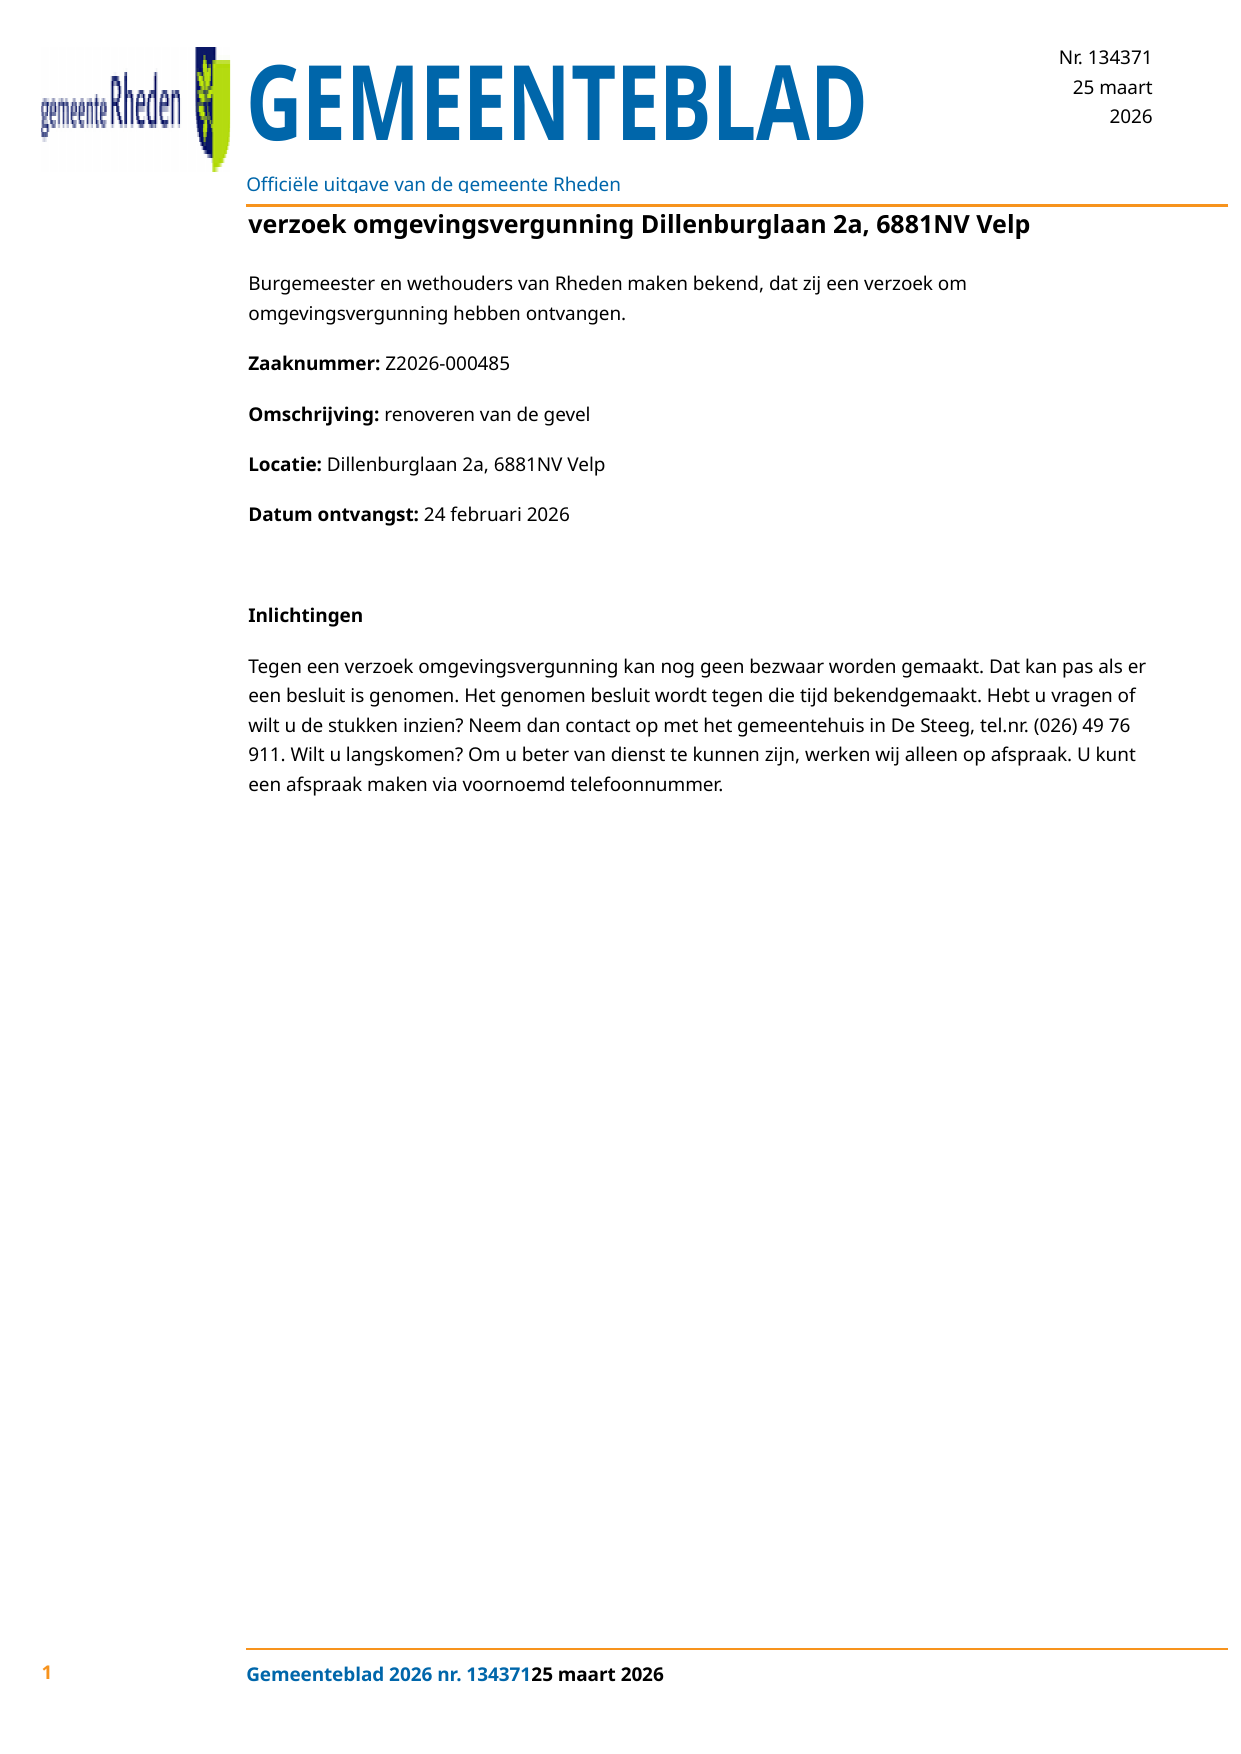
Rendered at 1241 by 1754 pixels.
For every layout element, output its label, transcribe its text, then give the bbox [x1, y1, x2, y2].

text Burgemeester en wethouders van Rheden maken bekend, dat zij een verzoek om omgevingsvergunning hebben ontvangen. [248, 270, 1152, 326]
text Locatie: Dillenburglaan 2a, 6881NV Velp [248, 451, 1152, 477]
picture [41, 47, 231, 172]
text Zaaknummer: Z2026-000485 [248, 350, 1152, 376]
text verzoek omgevingsvergunning Dillenburglaan 2a, 6881NV Velp [248, 207, 1152, 241]
text Omschrijving: renoveren van de gevel [248, 401, 1152, 426]
text Tegen een verzoek omgevingsvergunning kan nog geen bezwaar worden gemaakt. Dat kan pas als er een besluit is genomen. Het genomen besluit wordt tegen die tijd bekendgemaakt. Hebt u vragen of wilt u de stukken inzien? Neem dan contact op met het gemeentehuis in De Steeg, tel.nr. (026) 49 76 911. Wilt u langskomen? Om u beter van dienst te kunnen zijn, werken wij alleen op afspraak. U kunt een afspraak maken via voornoemd telefoonnummer. [248, 653, 1152, 797]
text Datum ontvangst: 24 februari 2026 [248, 502, 1152, 527]
text Inlichtingen [248, 602, 1152, 628]
